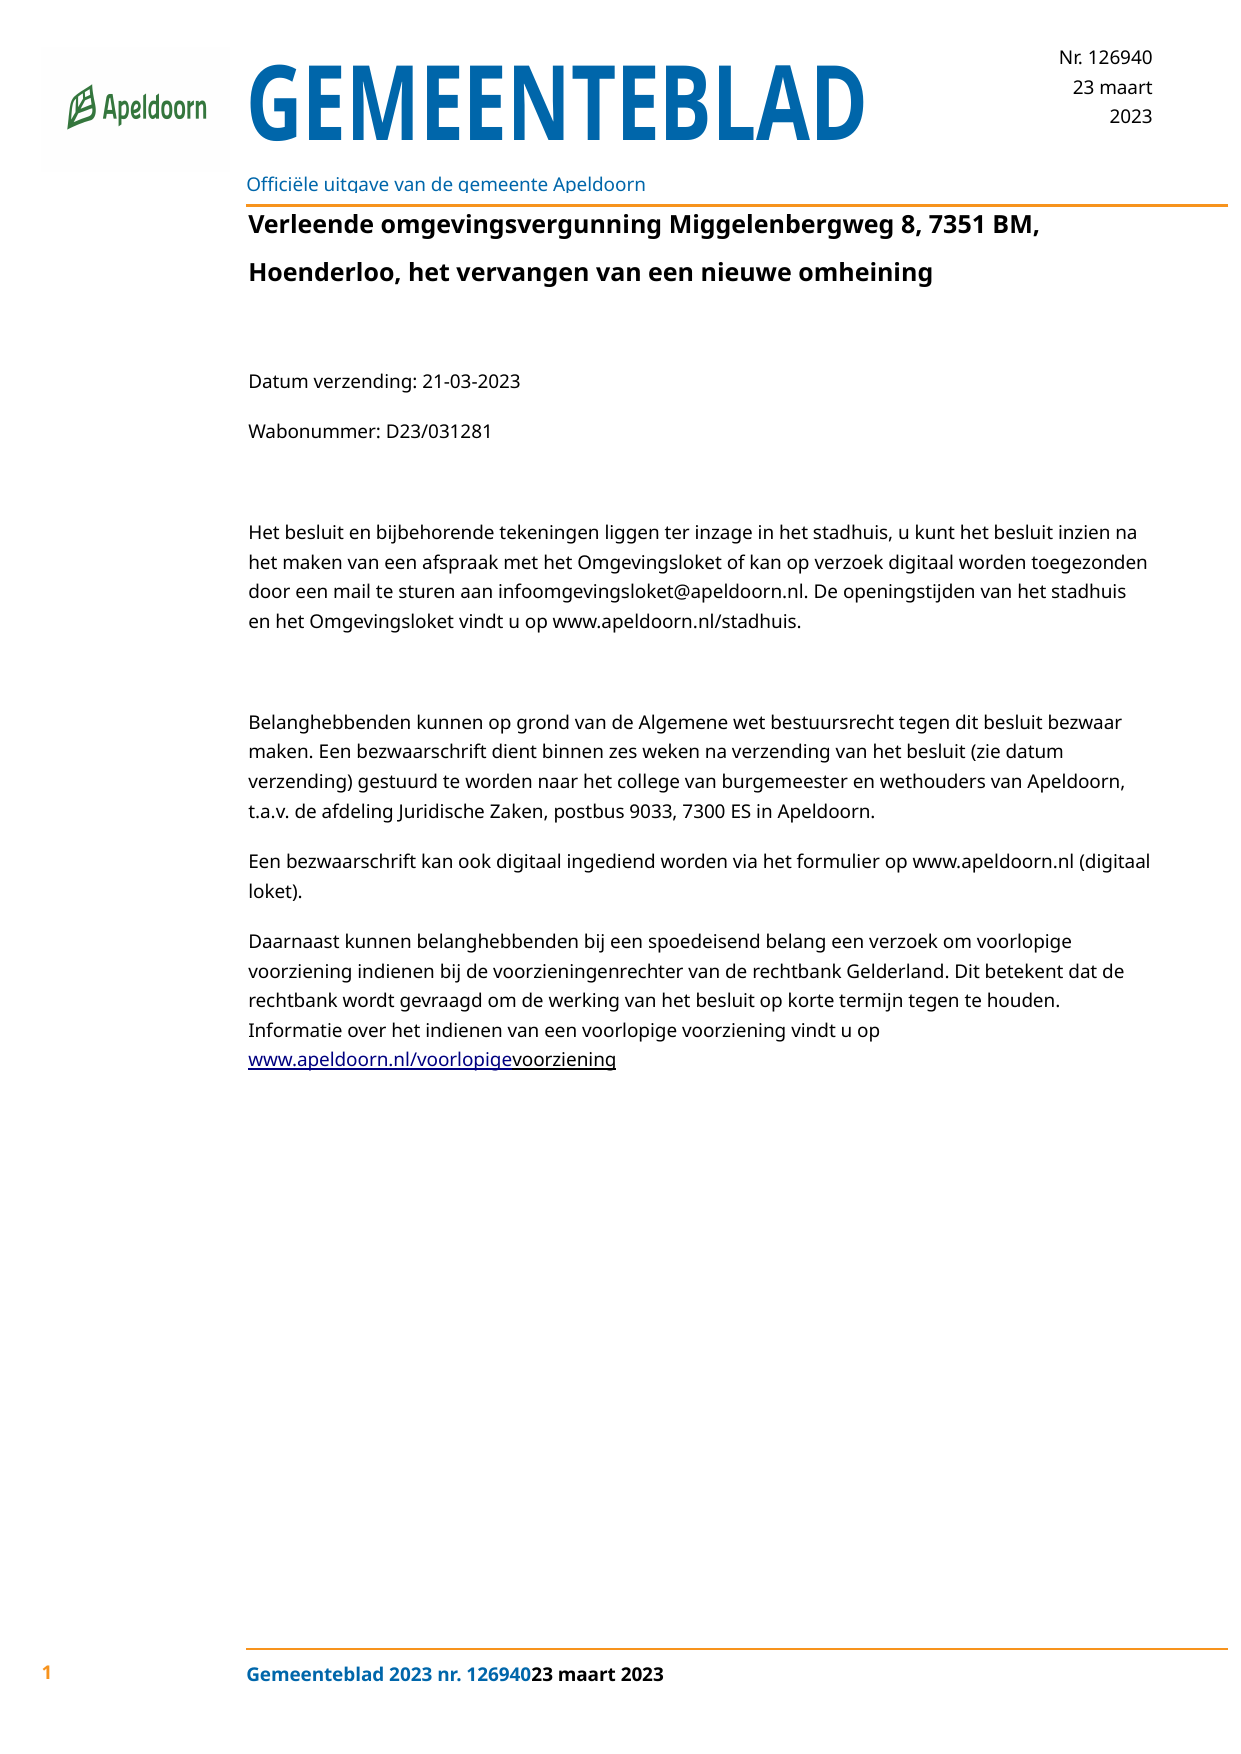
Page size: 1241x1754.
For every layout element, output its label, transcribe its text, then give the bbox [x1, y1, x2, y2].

text Datum verzending: 21-03-2023 [248, 368, 1152, 394]
text Wabonummer: D23/031281 [248, 419, 1152, 444]
text Verleende omgevingsvergunning Miggelenbergweg 8, 7351 BM, Hoenderloo, het vervangen van een nieuwe omheining [248, 207, 1152, 288]
text Daarnaast kunnen belanghebbenden bij een spoedeisend belang een verzoek om voorlopige voorziening indienen bij de voorzieningenrechter van de rechtbank Gelderland. Dit betekent dat de rechtbank wordt gevraagd om de werking van het besluit op korte termijn tegen te houden. Informatie over het indienen van een voorlopige voorziening vindt u op www.apeldoorn.nl/voorlopigevoorziening [248, 928, 1152, 1072]
text Belanghebbenden kunnen op grond van de Algemene wet bestuursrecht tegen dit besluit bezwaar maken. Een bezwaarschrift dient binnen zes weken na verzending van het besluit (zie datum verzending) gestuurd te worden naar het college van burgemeester en wethouders van Apeldoorn, t.a.v. de afdeling Juridische Zaken, postbus 9033, 7300 ES in Apeldoorn. [248, 709, 1152, 824]
text Het besluit en bijbehorende tekeningen liggen ter inzage in het stadhuis, u kunt het besluit inzien na het maken van een afspraak met het Omgevingsloket of kan op verzoek digitaal worden toegezonden door een mail te sturen aan infoomgevingsloket@apeldoorn.nl. De openingstijden van het stadhuis en het Omgevingsloket vindt u op www.apeldoorn.nl/stadhuis. [248, 519, 1152, 634]
text Een bezwaarschrift kan ook digitaal ingediend worden via het formulier op www.apeldoorn.nl (digitaal loket). [248, 848, 1152, 904]
picture [41, 47, 231, 172]
